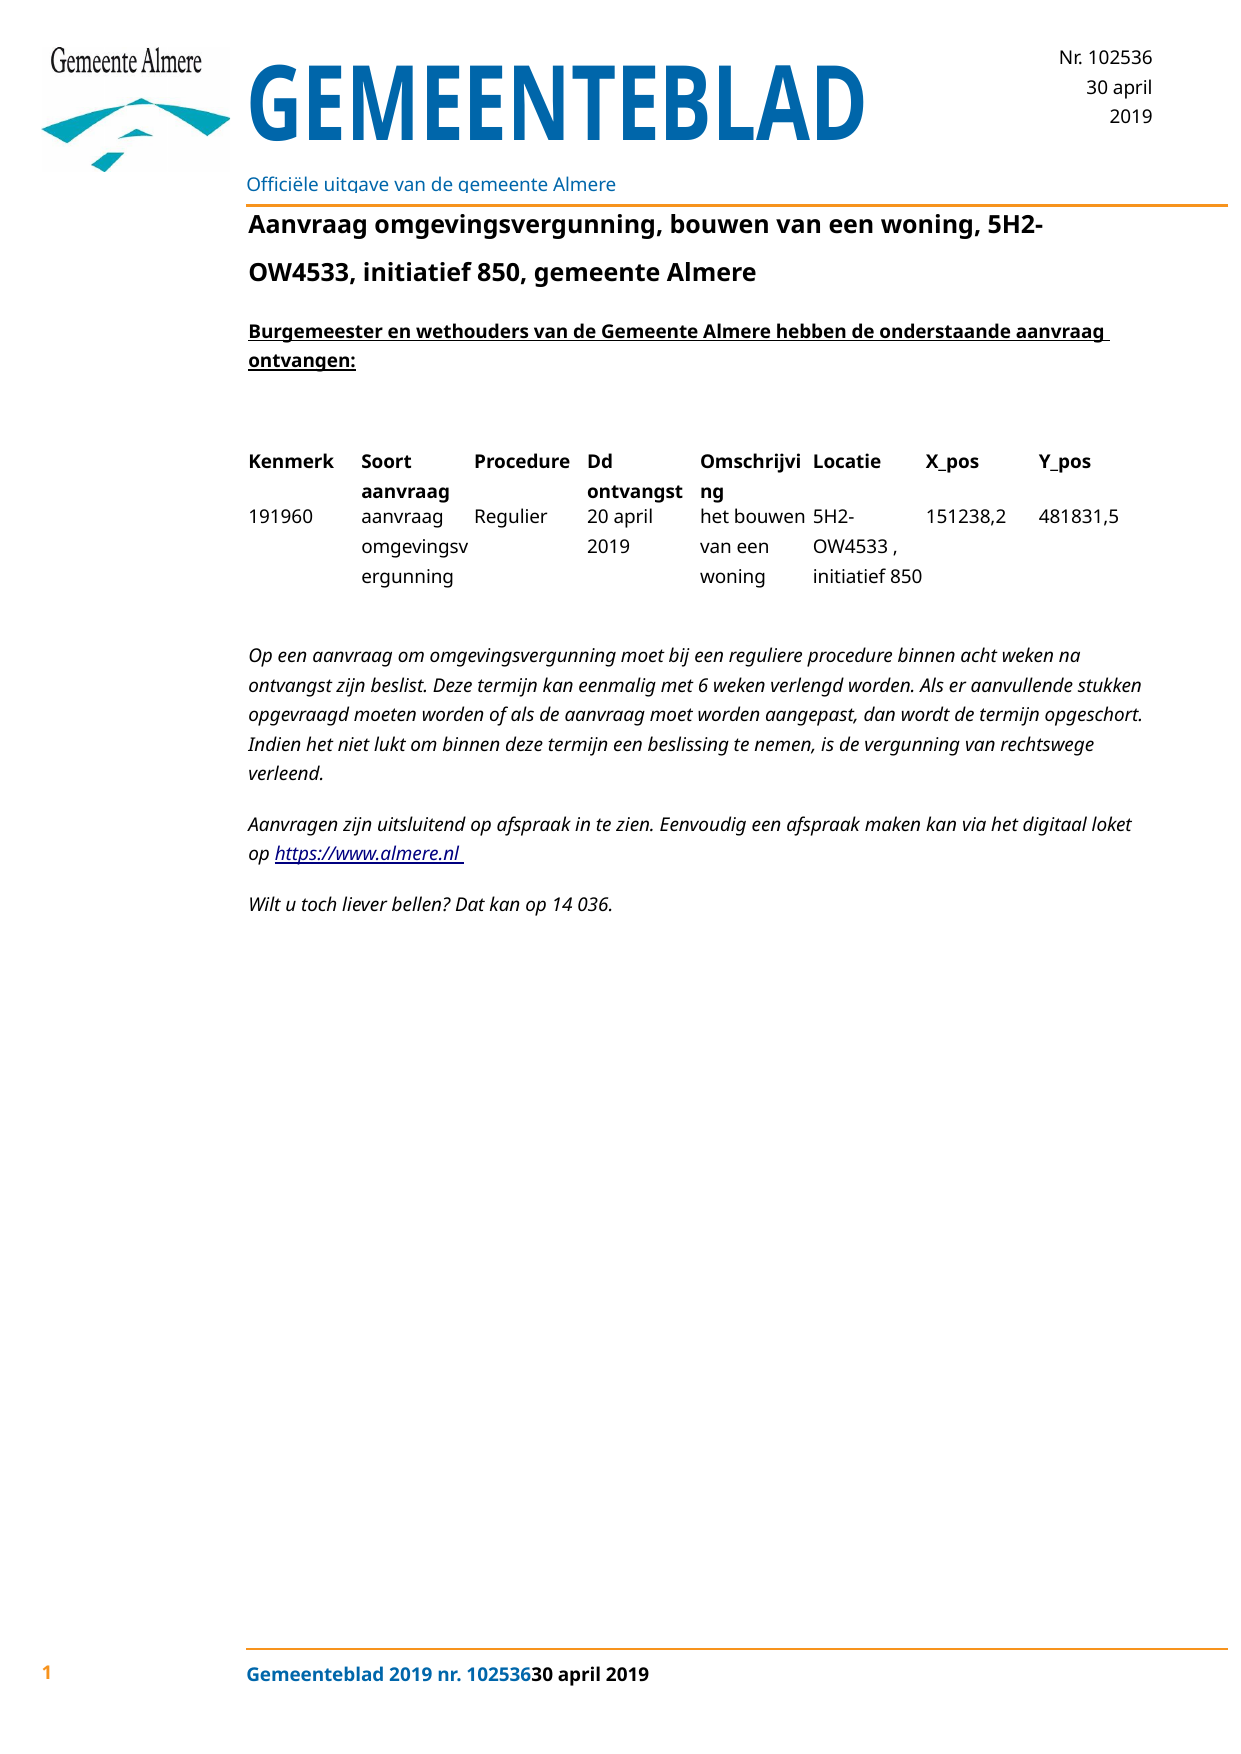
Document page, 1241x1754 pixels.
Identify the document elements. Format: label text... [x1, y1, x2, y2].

table_cell 5H2-OW4533 , initiatief 850 [813, 504, 926, 589]
table_cell Regulier [474, 504, 587, 589]
table_cell aanvraag omgevingsvergunning [361, 504, 474, 589]
text Aanvragen zijn uitsluitend op afspraak in te zien. Eenvoudig een afspraak maken kan via het digitaal loket op https://www.almere.nl [248, 811, 1152, 866]
table_header Soort aanvraag [361, 449, 474, 504]
table_cell 481831,5 [1039, 504, 1152, 589]
table_header Kenmerk [248, 449, 361, 504]
picture [41, 47, 231, 172]
text Wilt u toch liever bellen? Dat kan op 14 036. [248, 891, 1152, 917]
table_cell het bouwen van een woning [700, 504, 813, 589]
table_cell 151238,2 [926, 504, 1038, 589]
table_header Y_pos [1039, 449, 1152, 504]
table_cell 191960 [248, 504, 361, 589]
text Aanvraag omgevingsvergunning, bouwen van een woning, 5H2-OW4533, initiatief 850, gemeente Almere [248, 207, 1152, 288]
table_header Locatie [813, 449, 926, 504]
table_header X_pos [926, 449, 1038, 504]
text Burgemeester en wethouders van de Gemeente Almere hebben de onderstaande aanvraag ontvangen: [248, 318, 1152, 373]
table_header Dd ontvangst [587, 449, 700, 504]
text Op een aanvraag om omgevingsvergunning moet bij een reguliere procedure binnen acht weken na ontvangst zijn beslist. Deze termijn kan eenmalig met 6 weken verlengd worden. Als er aanvullende stukken opgevraagd moeten worden of als de aanvraag moet worden aangepast, dan wordt de termijn opgeschort. Indien het niet lukt om binnen deze termijn een beslissing te nemen, is de vergunning van rechtswege verleend. [248, 642, 1152, 786]
table_header Procedure [474, 449, 587, 504]
table_cell 20 april 2019 [587, 504, 700, 589]
table_header Omschrijving [700, 449, 813, 504]
